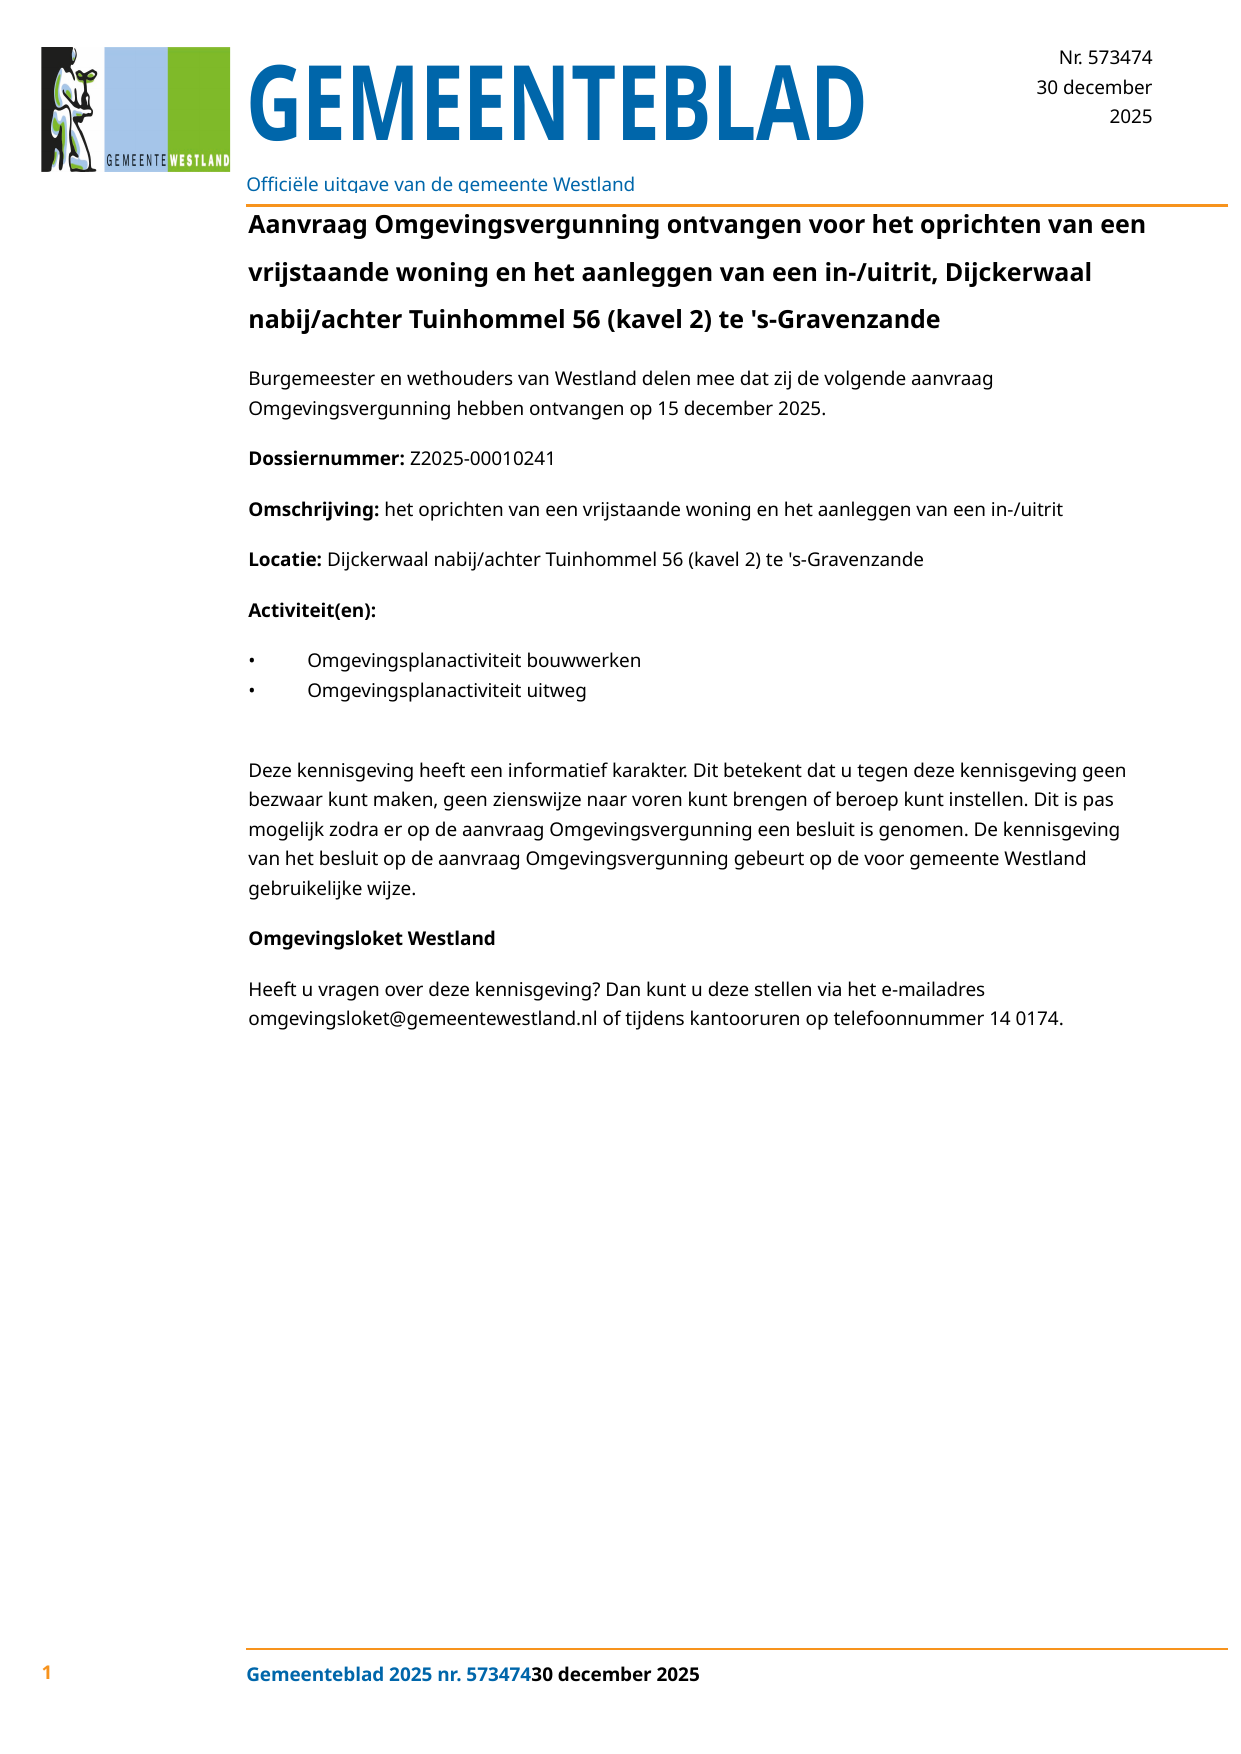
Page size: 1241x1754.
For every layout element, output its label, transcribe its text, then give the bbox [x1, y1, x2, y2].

text Dossiernummer: Z2025-00010241 [248, 446, 1152, 471]
picture [41, 47, 231, 172]
text Aanvraag Omgevingsvergunning ontvangen voor het oprichten van een vrijstaande woning en het aanleggen van een in-/uitrit, Dijckerwaal nabij/achter Tuinhommel 56 (kavel 2) te 's-Gravenzande [248, 207, 1152, 336]
list Omgevingsplanactiviteit uitweg [248, 677, 1152, 702]
text Heeft u vragen over deze kennisgeving? Dan kunt u deze stellen via het e-mailadres omgevingsloket@gemeentewestland.nl of tijdens kantooruren op telefoonnummer 14 0174. [248, 976, 1152, 1031]
text Locatie: Dijckerwaal nabij/achter Tuinhommel 56 (kavel 2) te 's-Gravenzande [248, 546, 1152, 572]
text Deze kennisgeving heeft een informatief karakter. Dit betekent dat u tegen deze kennisgeving geen bezwaar kunt maken, geen zienswijze naar voren kunt brengen of beroep kunt instellen. Dit is pas mogelijk zodra er op de aanvraag Omgevingsvergunning een besluit is genomen. De kennisgeving van het besluit op de aanvraag Omgevingsvergunning gebeurt op de voor gemeente Westland gebruikelijke wijze. [248, 757, 1152, 901]
text Omgevingsloket Westland [248, 926, 1152, 951]
text Omschrijving: het oprichten van een vrijstaande woning en het aanleggen van een in-/uitrit [248, 496, 1152, 522]
text Activiteit(en): [248, 597, 1152, 622]
text Burgemeester en wethouders van Westland delen mee dat zij de volgende aanvraag Omgevingsvergunning hebben ontvangen op 15 december 2025. [248, 366, 1152, 421]
list Omgevingsplanactiviteit bouwwerken [248, 647, 1152, 673]
